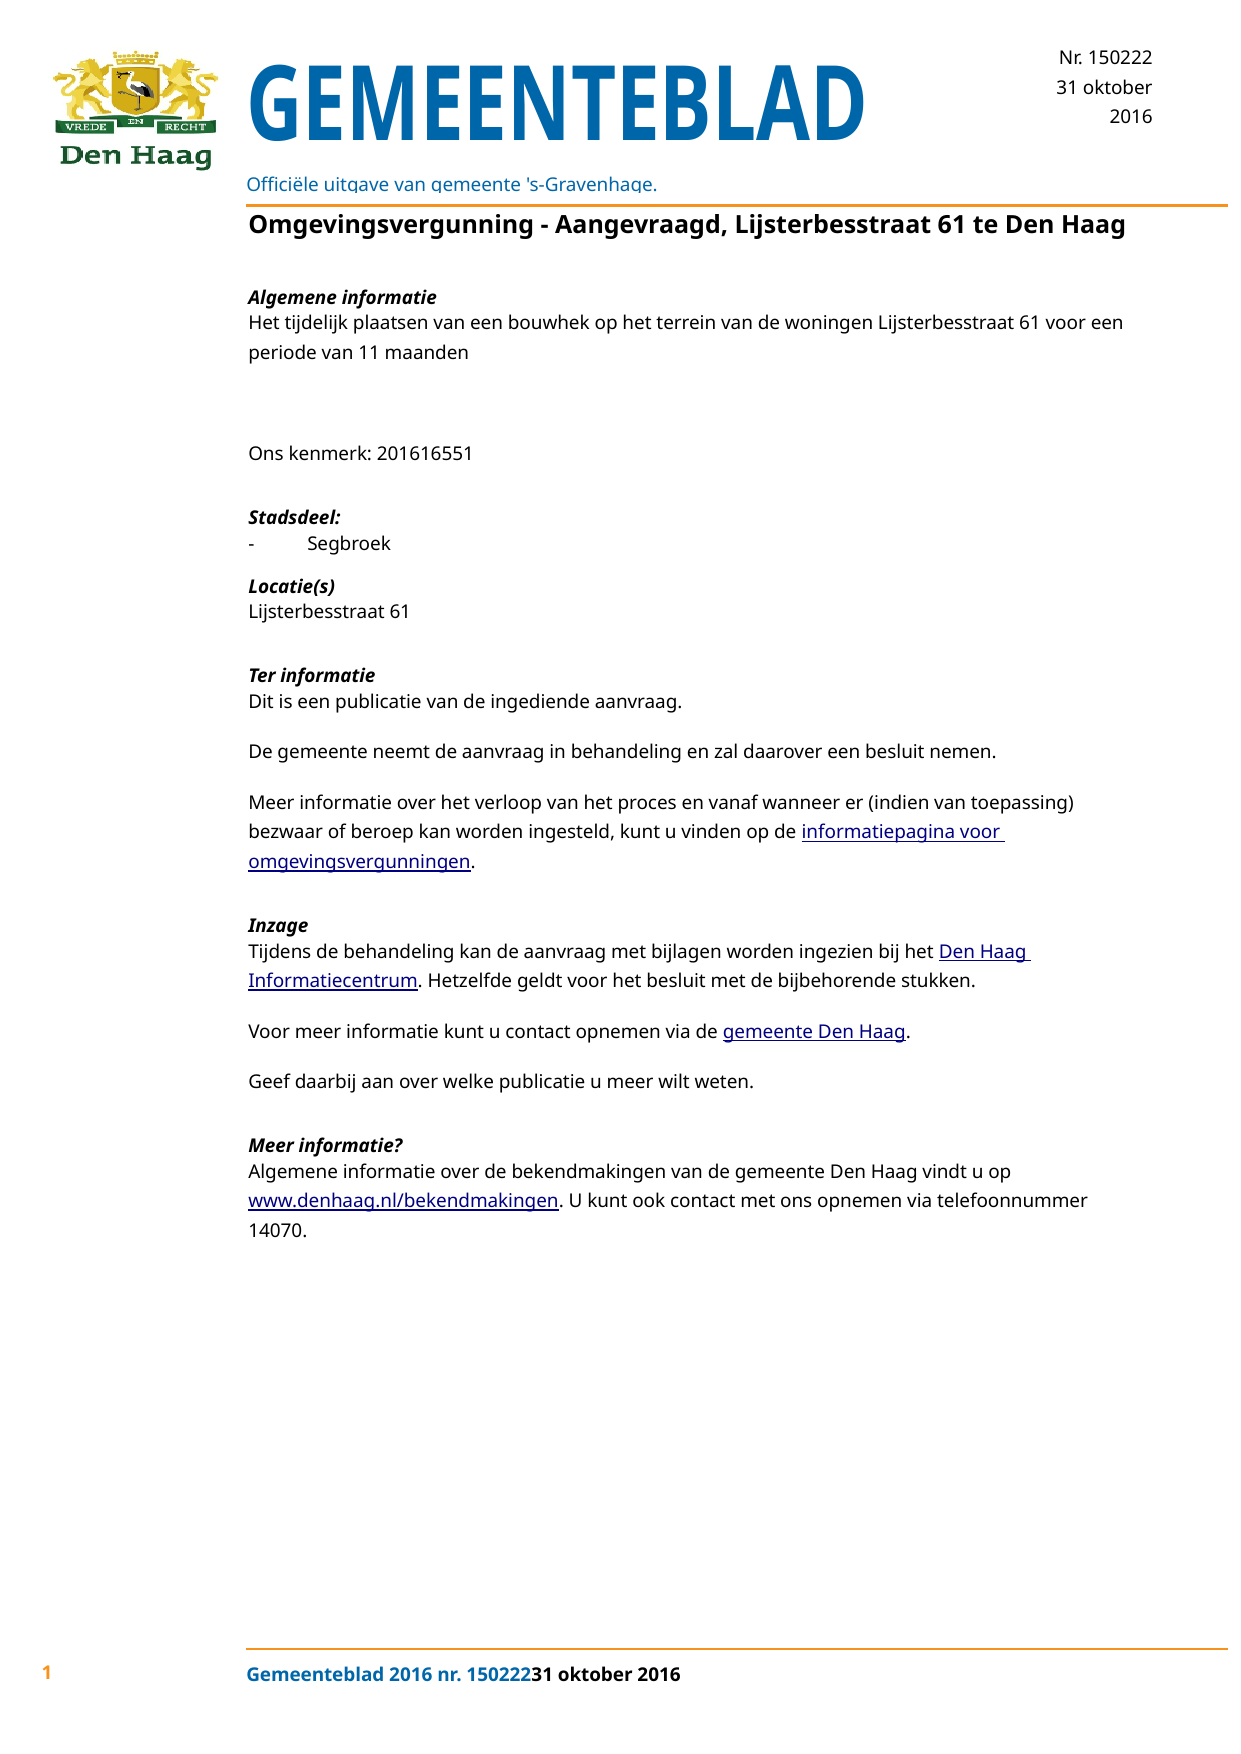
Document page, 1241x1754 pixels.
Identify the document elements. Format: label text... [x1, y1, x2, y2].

text Meer informatie? [248, 1132, 1152, 1158]
text Algemene informatie [248, 284, 1152, 309]
picture [41, 47, 231, 172]
list Segbroek [248, 530, 1152, 555]
text Omgevingsvergunning - Aangevraagd, Lijsterbesstraat 61 te Den Haag [248, 207, 1152, 241]
text Inzage [248, 912, 1152, 938]
text Lijsterbesstraat 61 [248, 598, 1152, 624]
text Stadsdeel: [248, 504, 1152, 530]
text Locatie(s) [248, 573, 1152, 598]
text Ons kenmerk: 201616551 [248, 440, 1152, 466]
text Het tijdelijk plaatsen van een bouwhek op het terrein van de woningen Lijsterbesstraat 61 voor een periode van 11 maanden [248, 309, 1152, 365]
text Meer informatie over het verloop van het proces en vanaf wanneer er (indien van toepassing) bezwaar of beroep kan worden ingesteld, kunt u vinden op de informatiepagina voor omgevingsvergunningen. [248, 789, 1152, 874]
text Algemene informatie over de bekendmakingen van de gemeente Den Haag vindt u op www.denhaag.nl/bekendmakingen. U kunt ook contact met ons opnemen via telefoonnummer 14070. [248, 1158, 1152, 1243]
text Ter informatie [248, 662, 1152, 688]
text De gemeente neemt de aanvraag in behandeling en zal daarover een besluit nemen. [248, 739, 1152, 764]
text Voor meer informatie kunt u contact opnemen via de gemeente Den Haag. [248, 1018, 1152, 1044]
text Dit is een publicatie van de ingediende aanvraag. [248, 688, 1152, 714]
text Tijdens de behandeling kan de aanvraag met bijlagen worden ingezien bij het Den Haag Informatiecentrum. Hetzelfde geldt voor het besluit met de bijbehorende stukken. [248, 938, 1152, 993]
text Geef daarbij aan over welke publicatie u meer wilt weten. [248, 1068, 1152, 1094]
